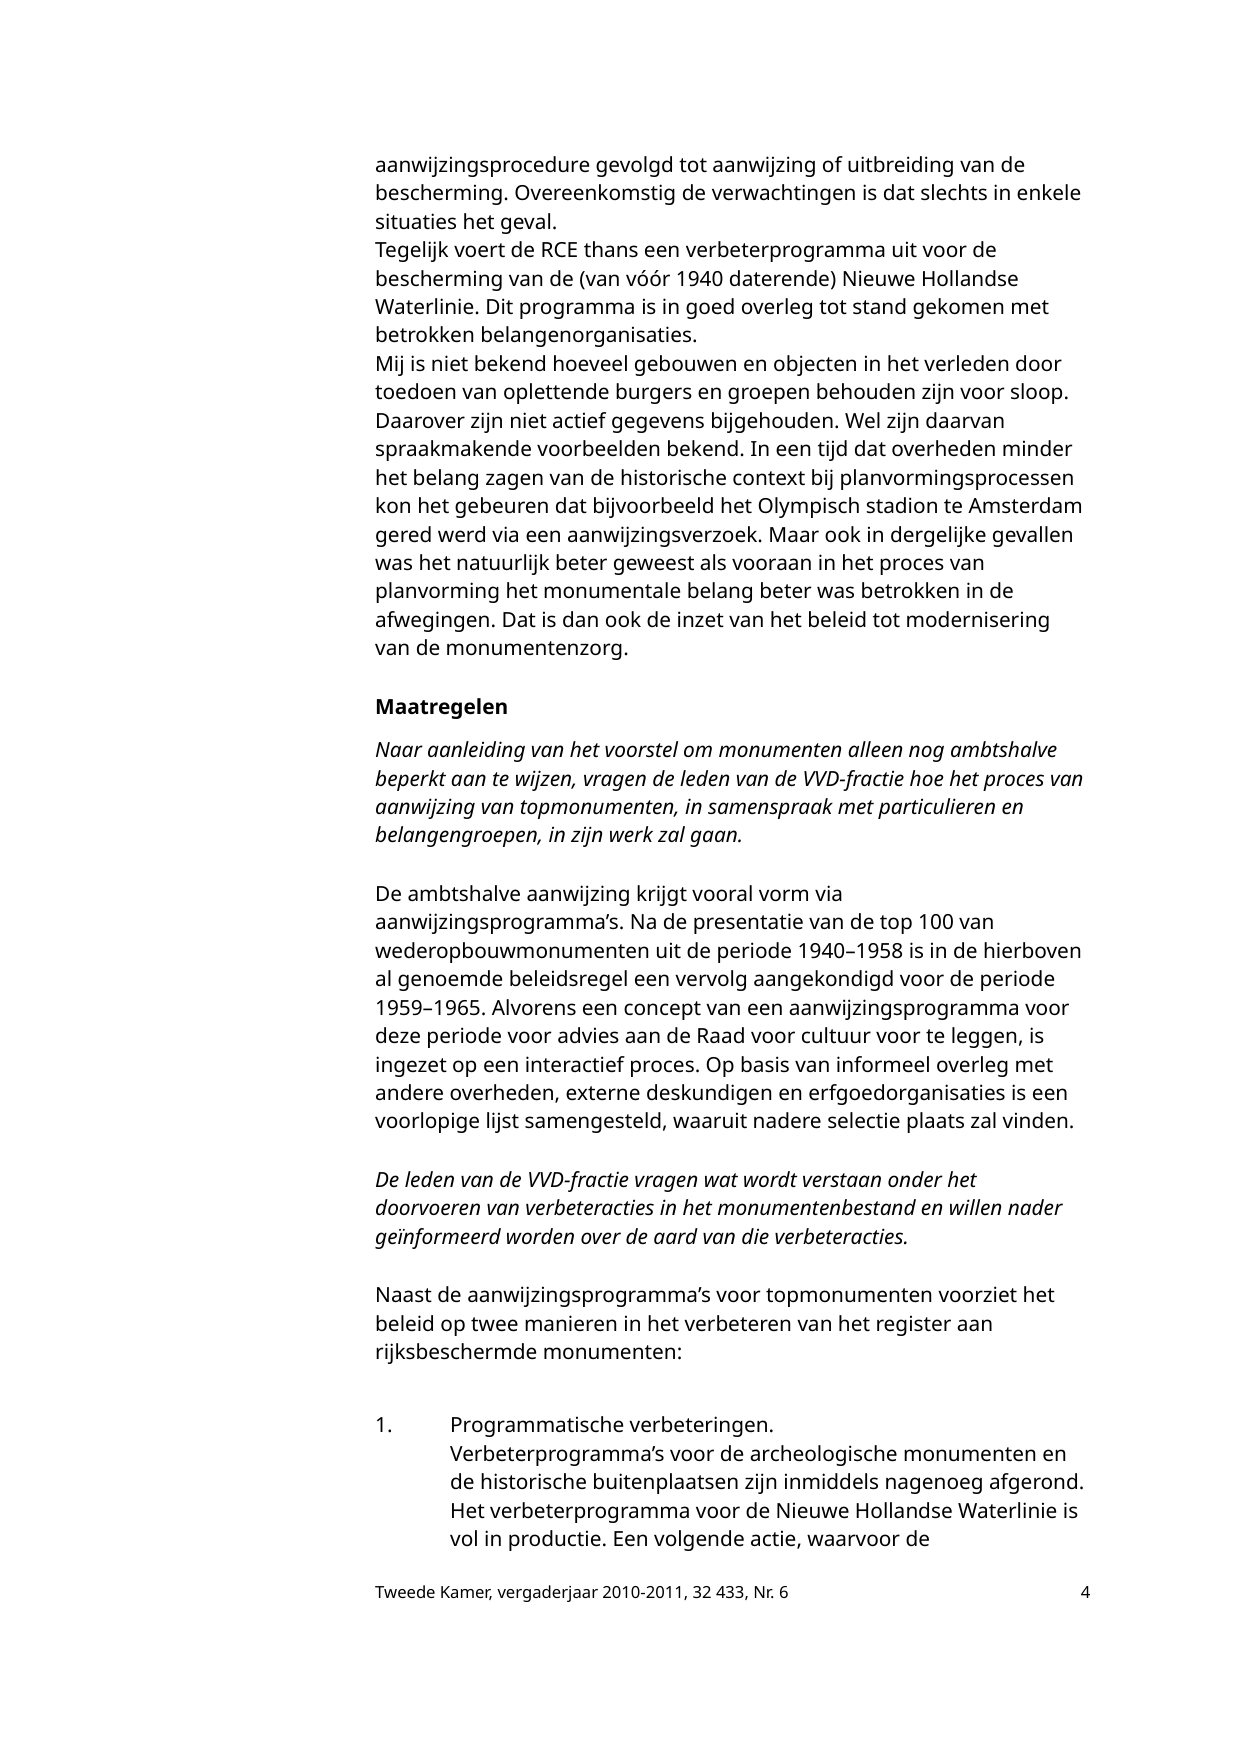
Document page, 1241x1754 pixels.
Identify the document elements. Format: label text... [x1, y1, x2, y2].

text Maatregelen [375, 692, 1090, 720]
text Tegelijk voert de RCE thans een verbeterprogramma uit voor de bescherming van de (van vóór 1940 daterende) Nieuwe Hollandse Waterlinie. Dit programma is in goed overleg tot stand gekomen met betrokken belangenorganisaties. [375, 235, 1090, 349]
text De leden van de VVD-fractie vragen wat wordt verstaan onder het doorvoeren van verbeteracties in het monumentenbestand en willen nader geïnformeerd worden over de aard van die verbeteracties. [375, 1165, 1090, 1250]
list Programmatische verbeteringen. [375, 1411, 1090, 1439]
text Mij is niet bekend hoeveel gebouwen en objecten in het verleden door toedoen van oplettende burgers en groepen behouden zijn voor sloop. Daarover zijn niet actief gegevens bijgehouden. Wel zijn daarvan spraakmakende voorbeelden bekend. In een tijd dat overheden minder het belang zagen van de historische context bij planvormingsprocessen kon het gebeuren dat bijvoorbeeld het Olympisch stadion te Amsterdam gered werd via een aanwijzingsverzoek. Maar ook in dergelijke gevallen was het natuurlijk beter geweest als vooraan in het proces van planvorming het monumentale belang beter was betrokken in de afwegingen. Dat is dan ook de inzet van het beleid tot modernisering van de monumentenzorg. [375, 349, 1090, 662]
text Naast de aanwijzingsprogramma’s voor topmonumenten voorziet het beleid op twee manieren in het verbeteren van het register aan rijksbeschermde monumenten: [375, 1280, 1090, 1366]
text aanwijzingsprocedure gevolgd tot aanwijzing of uitbreiding van de bescherming. Overeenkomstig de verwachtingen is dat slechts in enkele situaties het geval. [375, 150, 1090, 235]
list Verbeterprogramma’s voor de archeologische monumenten en de historische buitenplaatsen zijn inmiddels nagenoeg afgerond. Het verbeterprogramma voor de Nieuwe Hollandse Waterlinie is vol in productie. Een volgende actie, waarvoor de [375, 1439, 1090, 1553]
text De ambtshalve aanwijzing krijgt vooral vorm via aanwijzingsprogramma’s. Na de presentatie van de top 100 van wederopbouwmonumenten uit de periode 1940–1958 is in de hierboven al genoemde beleidsregel een vervolg aangekondigd voor de periode 1959–1965. Alvorens een concept van een aanwijzingsprogramma voor deze periode voor advies aan de Raad voor cultuur voor te leggen, is ingezet op een interactief proces. Op basis van informeel overleg met andere overheden, externe deskundigen en erfgoedorganisaties is een voorlopige lijst samengesteld, waaruit nadere selectie plaats zal vinden. [375, 879, 1090, 1135]
text Naar aanleiding van het voorstel om monumenten alleen nog ambtshalve beperkt aan te wijzen, vragen de leden van de VVD-fractie hoe het proces van aanwijzing van topmonumenten, in samenspraak met particulieren en belangengroepen, in zijn werk zal gaan. [375, 735, 1090, 849]
